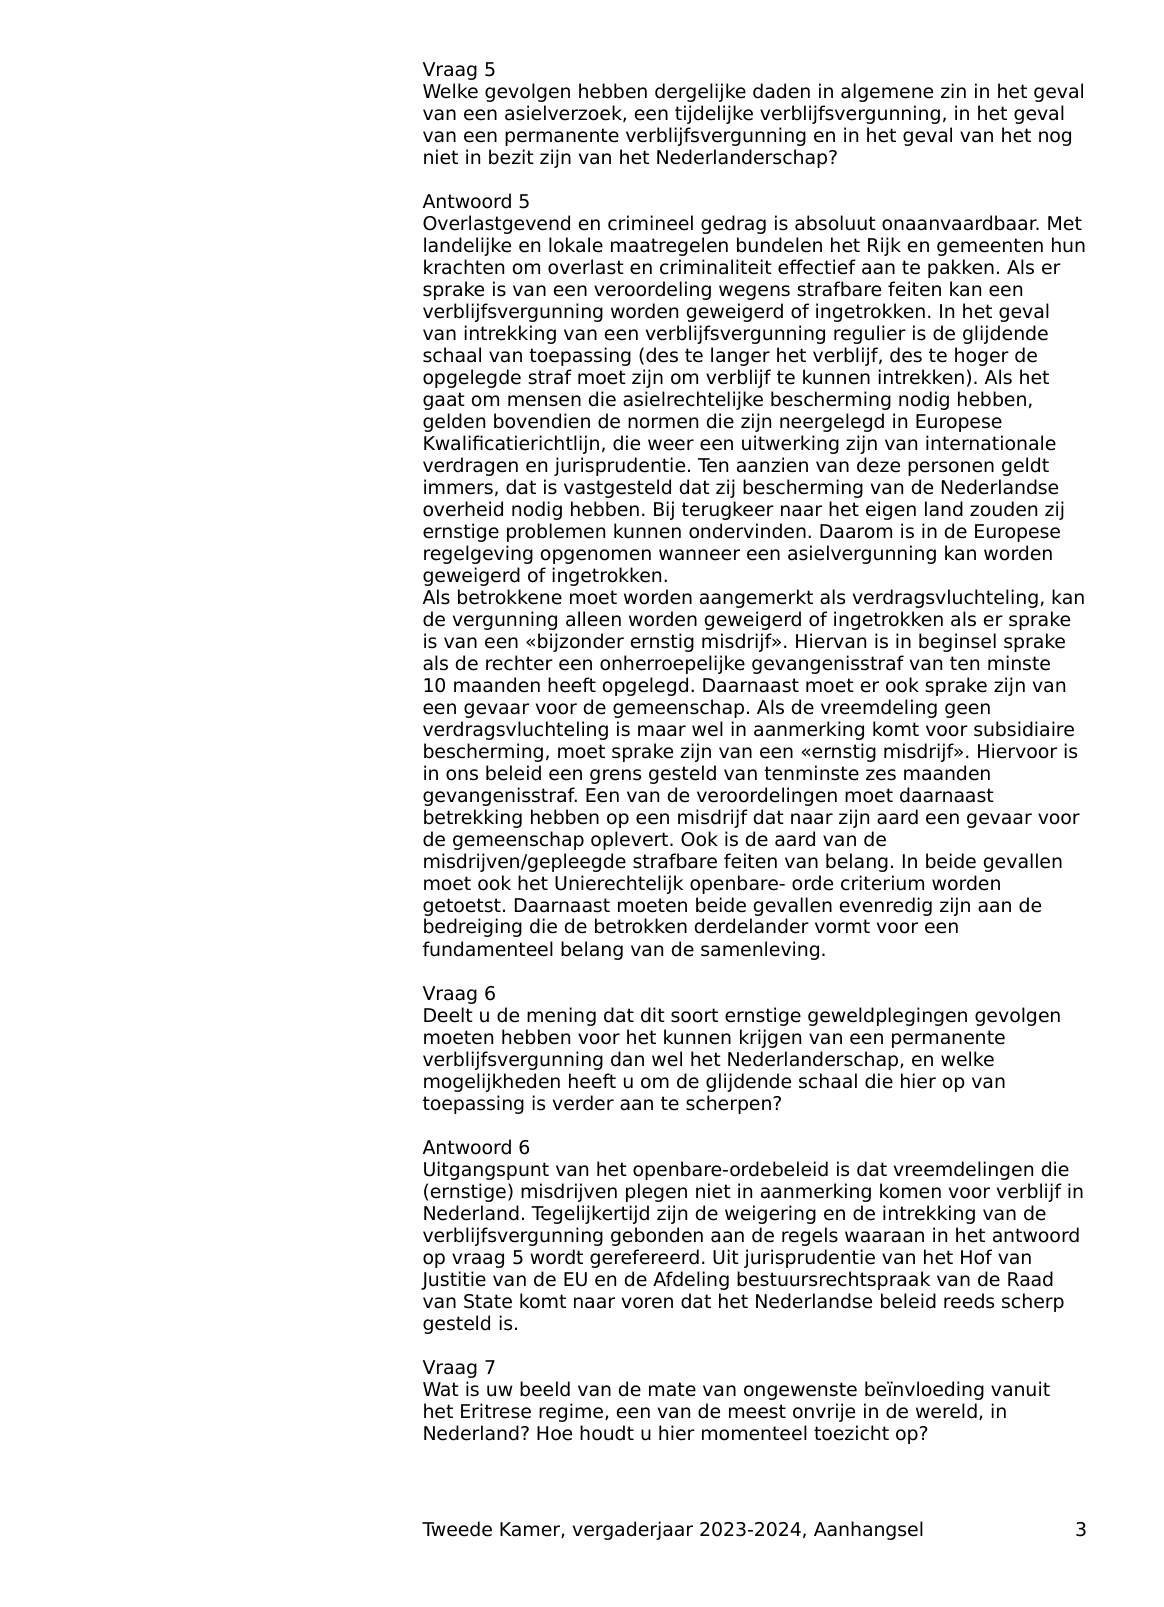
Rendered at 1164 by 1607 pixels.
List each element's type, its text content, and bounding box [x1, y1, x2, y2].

text Vraag 5 [422, 59, 1087, 81]
text Wat is uw beeld van de mate van ongewenste beïnvloeding vanuit het Eritrese regime, een van de meest onvrije in de wereld, in Nederland? Hoe houdt u hier momenteel toezicht op? [422, 1379, 1087, 1444]
text Uitgangspunt van het openbare-ordebeleid is dat vreemdelingen die (ernstige) misdrijven plegen niet in aanmerking komen voor verblijf in Nederland. Tegelijkertijd zijn de weigering en de intrekking van de verblijfsvergunning gebonden aan de regels waaraan in het antwoord op vraag 5 wordt gerefereerd. Uit jurisprudentie van het Hof van Justitie van de EU en de Afdeling bestuursrechtspraak van de Raad van State komt naar voren dat het Nederlandse beleid reeds scherp gesteld is. [422, 1159, 1087, 1334]
text Deelt u de mening dat dit soort ernstige geweldplegingen gevolgen moeten hebben voor het kunnen krijgen van een permanente verblijfsvergunning dan wel het Nederlanderschap, en welke mogelijkheden heeft u om de glijdende schaal die hier op van toepassing is verder aan te scherpen? [422, 1004, 1087, 1114]
text Antwoord 6 [422, 1137, 1087, 1159]
text Vraag 7 [422, 1357, 1087, 1379]
text Antwoord 5 [422, 191, 1087, 213]
text Als betrokkene moet worden aangemerkt als verdragsvluchteling, kan de vergunning alleen worden geweigerd of ingetrokken als er sprake is van een «bijzonder ernstig misdrijf». Hiervan is in beginsel sprake als de rechter een onherroepelijke gevangenisstraf van ten minste 10 maanden heeft opgelegd. Daarnaast moet er ook sprake zijn van een gevaar voor de gemeenschap. Als de vreemdeling geen verdragsvluchteling is maar wel in aanmerking komt voor subsidiaire bescherming, moet sprake zijn van een «ernstig misdrijf». Hiervoor is in ons beleid een grens gesteld van tenminste zes maanden gevangenisstraf. Een van de veroordelingen moet daarnaast betrekking hebben op een misdrijf dat naar zijn aard een gevaar voor de gemeenschap oplevert. Ook is de aard van de misdrijven/gepleegde strafbare feiten van belang. In beide gevallen moet ook het Unierechtelijk openbare- orde criterium worden getoetst. Daarnaast moeten beide gevallen evenredig zijn aan de bedreiging die de betrokken derdelander vormt voor een fundamenteel belang van de samenleving. [422, 587, 1087, 960]
text Overlastgevend en crimineel gedrag is absoluut onaanvaardbaar. Met landelijke en lokale maatregelen bundelen het Rijk en gemeenten hun krachten om overlast en criminaliteit effectief aan te pakken. Als er sprake is van een veroordeling wegens strafbare feiten kan een verblijfsvergunning worden geweigerd of ingetrokken. In het geval van intrekking van een verblijfsvergunning regulier is de glijdende schaal van toepassing (des te langer het verblijf, des te hoger de opgelegde straf moet zijn om verblijf te kunnen intrekken). Als het gaat om mensen die asielrechtelijke bescherming nodig hebben, gelden bovendien de normen die zijn neergelegd in Europese Kwalificatierichtlijn, die weer een uitwerking zijn van internationale verdragen en jurisprudentie. Ten aanzien van deze personen geldt immers, dat is vastgesteld dat zij bescherming van de Nederlandse overheid nodig hebben. Bij terugkeer naar het eigen land zouden zij ernstige problemen kunnen ondervinden. Daarom is in de Europese regelgeving opgenomen wanneer een asielvergunning kan worden geweigerd of ingetrokken. [422, 213, 1087, 587]
text Welke gevolgen hebben dergelijke daden in algemene zin in het geval van een asielverzoek, een tijdelijke verblijfsvergunning, in het geval van een permanente verblijfsvergunning en in het geval van het nog niet in bezit zijn van het Nederlanderschap? [422, 81, 1087, 169]
text Vraag 6 [422, 983, 1087, 1004]
